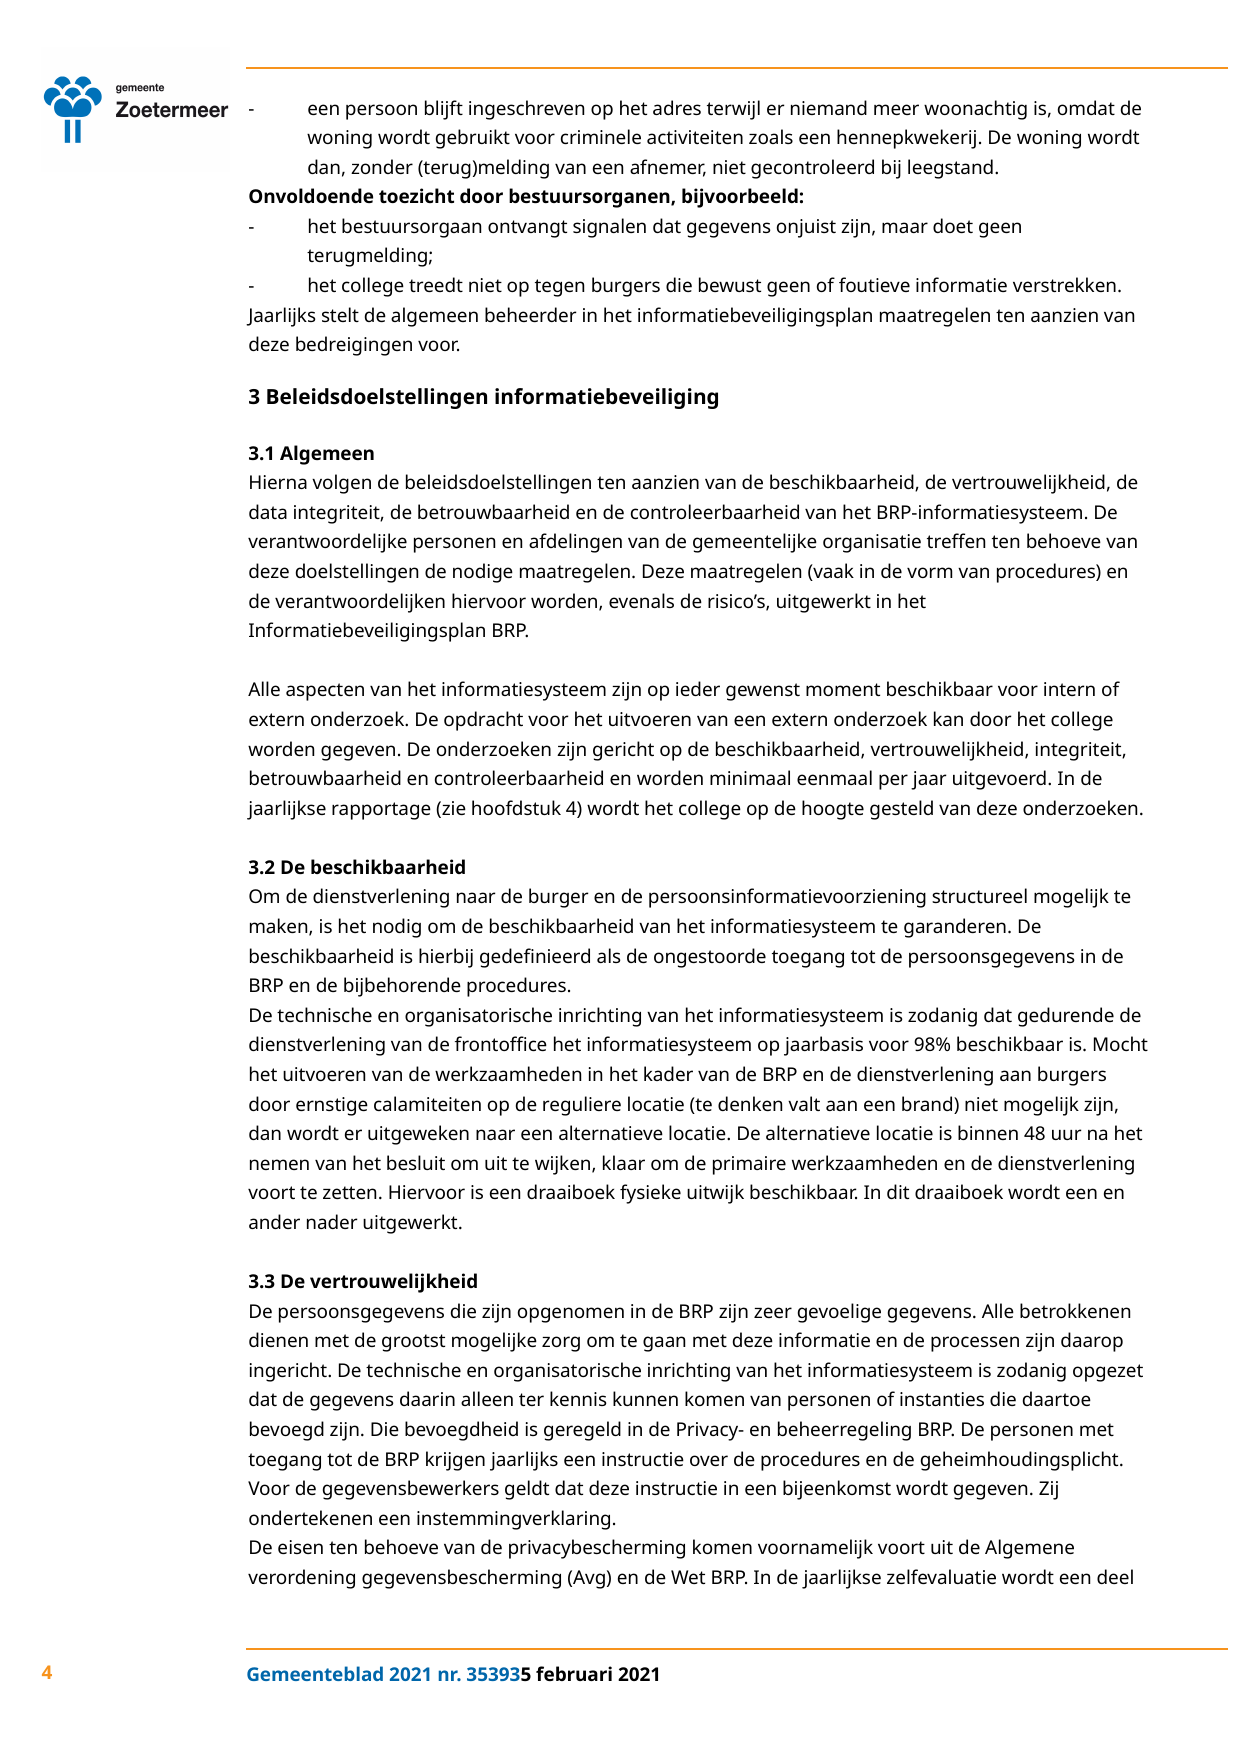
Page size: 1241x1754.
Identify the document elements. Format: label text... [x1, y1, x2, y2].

list het college treedt niet op tegen burgers die bewust geen of foutieve informatie verstrekken. [248, 272, 1152, 298]
text De eisen ten behoeve van de privacybescherming komen voornamelijk voort uit de Algemene verordening gegevensbescherming (Avg) en de Wet BRP. In de jaarlijkse zelfevaluatie wordt een deel [248, 1534, 1152, 1590]
text De technische en organisatorische inrichting van het informatiesysteem is zodanig dat gedurende de dienstverlening van de frontoffice het informatiesysteem op jaarbasis voor 98% beschikbaar is. Mocht het uitvoeren van de werkzaamheden in het kader van de BRP en de dienstverlening aan burgers door ernstige calamiteiten op de reguliere locatie (te denken valt aan een brand) niet mogelijk zijn, dan wordt er uitgeweken naar een alternatieve locatie. De alternatieve locatie is binnen 48 uur na het nemen van het besluit om uit te wijken, klaar om de primaire werkzaamheden en de dienstverlening voort te zetten. Hiervoor is een draaiboek fysieke uitwijk beschikbaar. In dit draaiboek wordt een en ander nader uitgewerkt. [248, 1002, 1152, 1235]
text Onvoldoende toezicht door bestuursorganen, bijvoorbeeld: [248, 183, 1152, 209]
picture [41, 47, 231, 172]
text 3.2 De beschikbaarheid [248, 854, 1152, 880]
text 3.1 Algemeen [248, 440, 1152, 466]
list een persoon blijft ingeschreven op het adres terwijl er niemand meer woonachtig is, omdat de woning wordt gebruikt voor criminele activiteiten zoals een hennepkwekerij. De woning wordt dan, zonder (terug)melding van een afnemer, niet gecontroleerd bij leegstand. [248, 95, 1152, 180]
text 3 Beleidsdoelstellingen informatiebeveiliging [248, 382, 1152, 410]
text Jaarlijks stelt de algemeen beheerder in het informatiebeveiligingsplan maatregelen ten aanzien van deze bedreigingen voor. [248, 302, 1152, 357]
text 3.3 De vertrouwelijkheid [248, 1268, 1152, 1294]
text Alle aspecten van het informatiesysteem zijn op ieder gewenst moment beschikbaar voor intern of extern onderzoek. De opdracht voor het uitvoeren van een extern onderzoek kan door het college worden gegeven. De onderzoeken zijn gericht op de beschikbaarheid, vertrouwelijkheid, integriteit, betrouwbaarheid en controleerbaarheid en worden minimaal eenmaal per jaar uitgevoerd. In de jaarlijkse rapportage (zie hoofdstuk 4) wordt het college op de hoogte gesteld van deze onderzoeken. [248, 677, 1152, 821]
text Om de dienstverlening naar de burger en de persoonsinformatievoorziening structureel mogelijk te maken, is het nodig om de beschikbaarheid van het informatiesysteem te garanderen. De beschikbaarheid is hierbij gedefinieerd als de ongestoorde toegang tot de persoonsgegevens in de BRP en de bijbehorende procedures. [248, 884, 1152, 998]
text De persoonsgegevens die zijn opgenomen in de BRP zijn zeer gevoelige gegevens. Alle betrokkenen dienen met de grootst mogelijke zorg om te gaan met deze informatie en de processen zijn daarop ingericht. De technische en organisatorische inrichting van het informatiesysteem is zodanig opgezet dat de gegevens daarin alleen ter kennis kunnen komen van personen of instanties die daartoe bevoegd zijn. Die bevoegdheid is geregeld in de Privacy- en beheerregeling BRP. De personen met toegang tot de BRP krijgen jaarlijks een instructie over de procedures en de geheimhoudingsplicht. Voor de gegevensbewerkers geldt dat deze instructie in een bijeenkomst wordt gegeven. Zij ondertekenen een instemmingverklaring. [248, 1298, 1152, 1531]
list het bestuursorgaan ontvangt signalen dat gegevens onjuist zijn, maar doet geen terugmelding; [248, 213, 1152, 268]
text Hierna volgen de beleidsdoelstellingen ten aanzien van de beschikbaarheid, de vertrouwelijkheid, de data integriteit, de betrouwbaarheid en de controleerbaarheid van het BRP-informatiesysteem. De verantwoordelijke personen en afdelingen van de gemeentelijke organisatie treffen ten behoeve van deze doelstellingen de nodige maatregelen. Deze maatregelen (vaak in de vorm van procedures) en de verantwoordelijken hiervoor worden, evenals de risico’s, uitgewerkt in het Informatiebeveiligingsplan BRP. [248, 469, 1152, 643]
